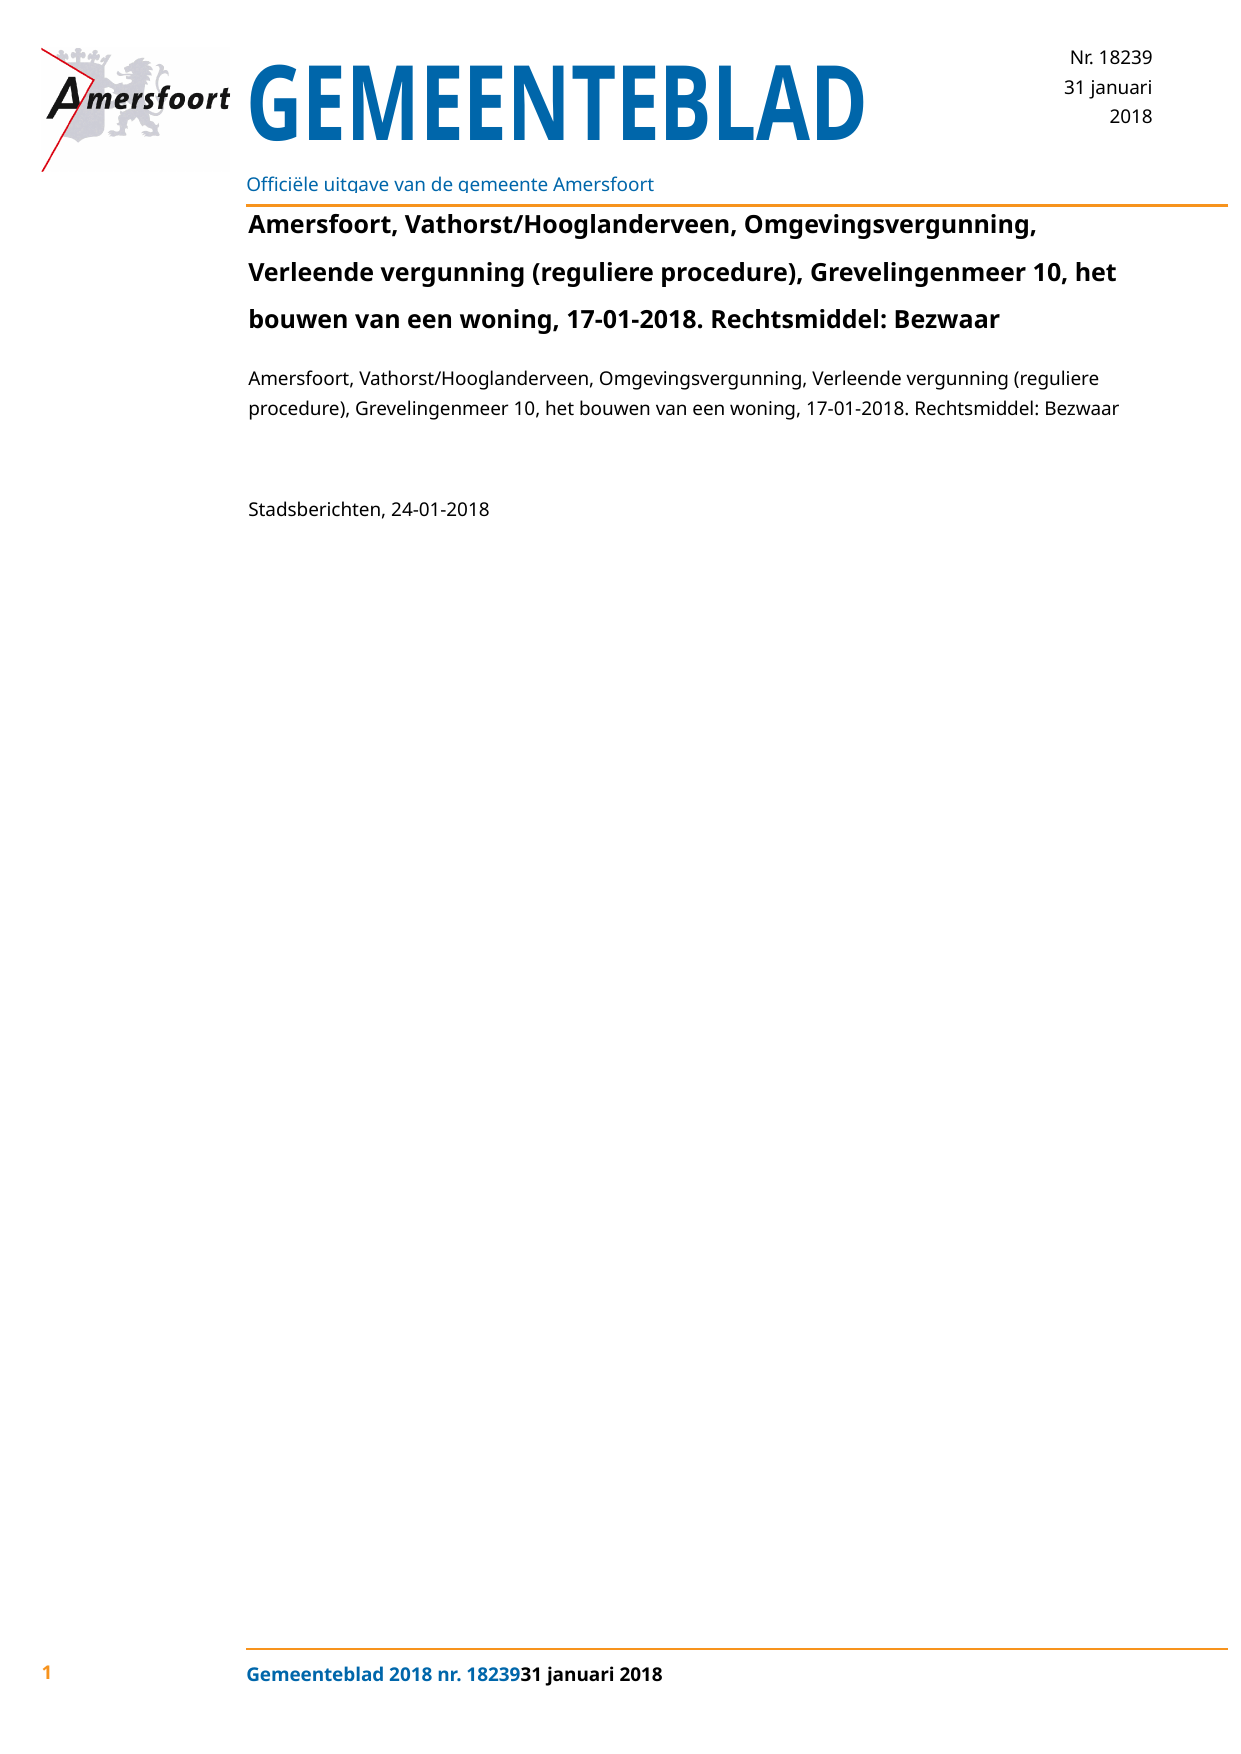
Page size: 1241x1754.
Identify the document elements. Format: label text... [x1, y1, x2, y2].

text Stadsberichten, 24-01-2018 [248, 496, 1152, 522]
picture [41, 47, 231, 172]
text Amersfoort, Vathorst/Hooglanderveen, Omgevingsvergunning, Verleende vergunning (reguliere procedure), Grevelingenmeer 10, het bouwen van een woning, 17-01-2018. Rechtsmiddel: Bezwaar [248, 207, 1152, 336]
text Amersfoort, Vathorst/Hooglanderveen, Omgevingsvergunning, Verleende vergunning (reguliere procedure), Grevelingenmeer 10, het bouwen van een woning, 17-01-2018. Rechtsmiddel: Bezwaar [248, 366, 1152, 421]
